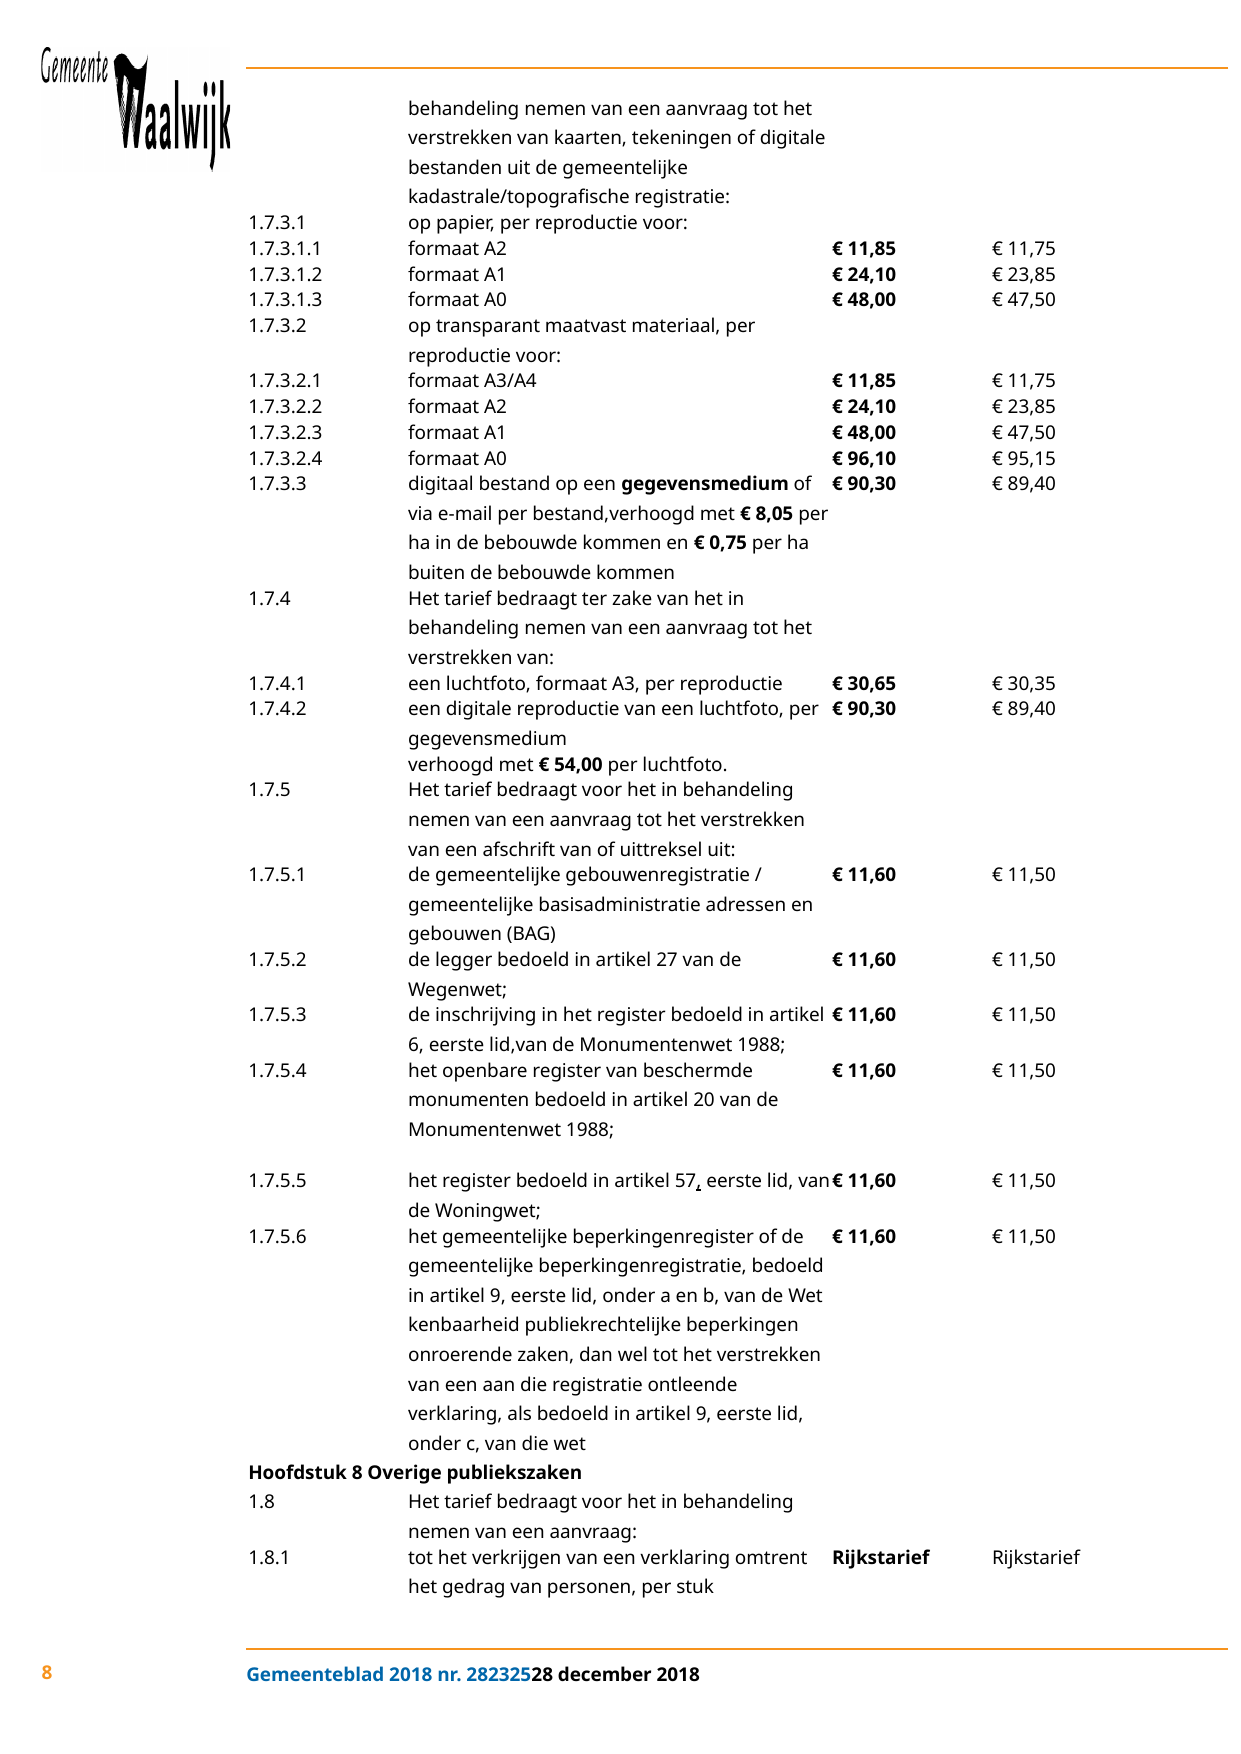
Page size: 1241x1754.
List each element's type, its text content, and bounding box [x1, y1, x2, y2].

table_cell € 95,15 [992, 445, 1152, 470]
table_cell 1.7.3.1.2 [248, 261, 408, 286]
table_cell € 11,50 [992, 861, 1152, 946]
table_cell 1.8.1 [248, 1544, 408, 1599]
table_cell op papier, per reproductie voor: [408, 209, 832, 235]
table_cell 1.7.3.2.1 [248, 368, 408, 393]
table_cell [832, 751, 992, 777]
table_cell € 30,65 [832, 670, 992, 696]
table_cell formaat A3/A4 [408, 368, 832, 393]
table_header [992, 1489, 1152, 1544]
table_cell [832, 1142, 992, 1168]
table_cell [992, 777, 1152, 861]
table_cell € 11,60 [832, 946, 992, 1002]
table_cell tot het verkrijgen van een verklaring omtrent het gedrag van personen, per stuk [408, 1544, 832, 1599]
table_cell formaat A0 [408, 445, 832, 470]
table_cell € 47,50 [992, 419, 1152, 445]
table_cell € 90,30 [832, 470, 992, 585]
table_cell [248, 1142, 408, 1168]
table_cell € 24,10 [832, 393, 992, 419]
table_cell een digitale reproductie van een luchtfoto, per gegevensmedium [408, 696, 832, 751]
table_cell 1.7.3.2.2 [248, 393, 408, 419]
table_cell 1.7.4.2 [248, 696, 408, 751]
table_cell de gemeentelijke gebouwenregistratie / gemeentelijke basisadministratie adressen en gebouwen (BAG) [408, 861, 832, 946]
table_cell de inschrijving in het register bedoeld in artikel 6, eerste lid,van de Monumentenwet 1988; [408, 1002, 832, 1057]
table_cell € 11,50 [992, 946, 1152, 1002]
table_cell verhoogd met € 54,00 per luchtfoto. [408, 751, 832, 777]
table_cell € 11,50 [992, 1002, 1152, 1057]
table_cell Rijkstarief [992, 1544, 1152, 1599]
table_cell 1.7.3.1.1 [248, 235, 408, 261]
table_header Het tarief bedraagt voor het in behandeling nemen van een aanvraag: [408, 1489, 832, 1544]
table_cell digitaal bestand op een gegevensmedium of via e-mail per bestand,verhoogd met € 8,05 per ha in de bebouwde kommen en € 0,75 per ha buiten de bebouwde kommen [408, 470, 832, 585]
table_cell formaat A0 [408, 286, 832, 312]
table_cell € 48,00 [832, 419, 992, 445]
table_cell Het tarief bedraagt voor het in behandeling nemen van een aanvraag tot het verstrekken van een afschrift van of uittreksel uit: [408, 777, 832, 861]
table_cell 1.7.3.2.3 [248, 419, 408, 445]
table_header [832, 1489, 992, 1544]
table_cell € 47,50 [992, 286, 1152, 312]
table_cell 1.7.5 [248, 777, 408, 861]
table_cell [832, 312, 992, 367]
table_cell [992, 751, 1152, 777]
table_cell € 11,60 [832, 1002, 992, 1057]
table_cell [832, 777, 992, 861]
table_cell [408, 1142, 832, 1168]
table_cell € 24,10 [832, 261, 992, 286]
table_cell € 23,85 [992, 393, 1152, 419]
table_cell € 89,40 [992, 470, 1152, 585]
table_cell € 30,35 [992, 670, 1152, 696]
table_cell 1.7.5.1 [248, 861, 408, 946]
table_cell [992, 1142, 1152, 1168]
table_cell € 11,75 [992, 235, 1152, 261]
table_cell 1.7.3.2.4 [248, 445, 408, 470]
table_cell € 11,60 [832, 1168, 992, 1223]
table_cell € 11,60 [832, 861, 992, 946]
text Hoofdstuk 8 Overige publiekszaken [248, 1459, 1152, 1485]
table_cell [248, 751, 408, 777]
table_cell [992, 585, 1152, 670]
table_cell € 11,85 [832, 368, 992, 393]
table_cell € 96,10 [832, 445, 992, 470]
table_cell [992, 209, 1152, 235]
table_cell [992, 95, 1152, 209]
table_cell 1.7.4.1 [248, 670, 408, 696]
table_cell de legger bedoeld in artikel 27 van de Wegenwet; [408, 946, 832, 1002]
table_cell het openbare register van beschermde monumenten bedoeld in artikel 20 van de Monumentenwet 1988; [408, 1057, 832, 1142]
table_cell € 11,50 [992, 1223, 1152, 1456]
table_cell formaat A1 [408, 261, 832, 286]
table_cell behandeling nemen van een aanvraag tot het verstrekken van kaarten, tekeningen of digitale bestanden uit de gemeentelijke kadastrale/topografische registratie: [408, 95, 832, 209]
table_cell op transparant maatvast materiaal, per reproductie voor: [408, 312, 832, 367]
table_header 1.8 [248, 1489, 408, 1544]
table_cell [832, 95, 992, 209]
table_cell het gemeentelijke beperkingenregister of de gemeentelijke beperkingenregistratie, bedoeld in artikel 9, eerste lid, onder a en b, van de Wet kenbaarheid publiekrechtelijke beperkingen onroerende zaken, dan wel tot het verstrekken van een aan die registratie ontleende verklaring, als bedoeld in artikel 9, eerste lid, onder c, van die wet [408, 1223, 832, 1456]
table_cell Het tarief bedraagt ter zake van het in behandeling nemen van een aanvraag tot het verstrekken van: [408, 585, 832, 670]
table_cell [248, 95, 408, 209]
picture [41, 47, 231, 172]
table_cell het register bedoeld in artikel 57, eerste lid, van de Woningwet; [408, 1168, 832, 1223]
table_cell 1.7.5.6 [248, 1223, 408, 1456]
table_cell 1.7.5.4 [248, 1057, 408, 1142]
table_cell [832, 209, 992, 235]
table_cell € 11,50 [992, 1168, 1152, 1223]
table_cell Rijkstarief [832, 1544, 992, 1599]
table_cell 1.7.5.2 [248, 946, 408, 1002]
table_cell [832, 585, 992, 670]
table_cell € 90,30 [832, 696, 992, 751]
table_cell 1.7.5.3 [248, 1002, 408, 1057]
table_cell € 23,85 [992, 261, 1152, 286]
table_cell een luchtfoto, formaat A3, per reproductie [408, 670, 832, 696]
table_cell formaat A2 [408, 235, 832, 261]
table_cell [992, 312, 1152, 367]
table_cell 1.7.3.3 [248, 470, 408, 585]
table_cell formaat A1 [408, 419, 832, 445]
table_cell 1.7.3.2 [248, 312, 408, 367]
table_cell € 11,50 [992, 1057, 1152, 1142]
table_cell € 89,40 [992, 696, 1152, 751]
table_cell € 48,00 [832, 286, 992, 312]
table_cell € 11,75 [992, 368, 1152, 393]
table_cell 1.7.3.1 [248, 209, 408, 235]
table_cell 1.7.5.5 [248, 1168, 408, 1223]
table_cell 1.7.3.1.3 [248, 286, 408, 312]
table_cell 1.7.4 [248, 585, 408, 670]
table_cell € 11,60 [832, 1223, 992, 1456]
table_cell € 11,60 [832, 1057, 992, 1142]
table_cell formaat A2 [408, 393, 832, 419]
table_cell € 11,85 [832, 235, 992, 261]
